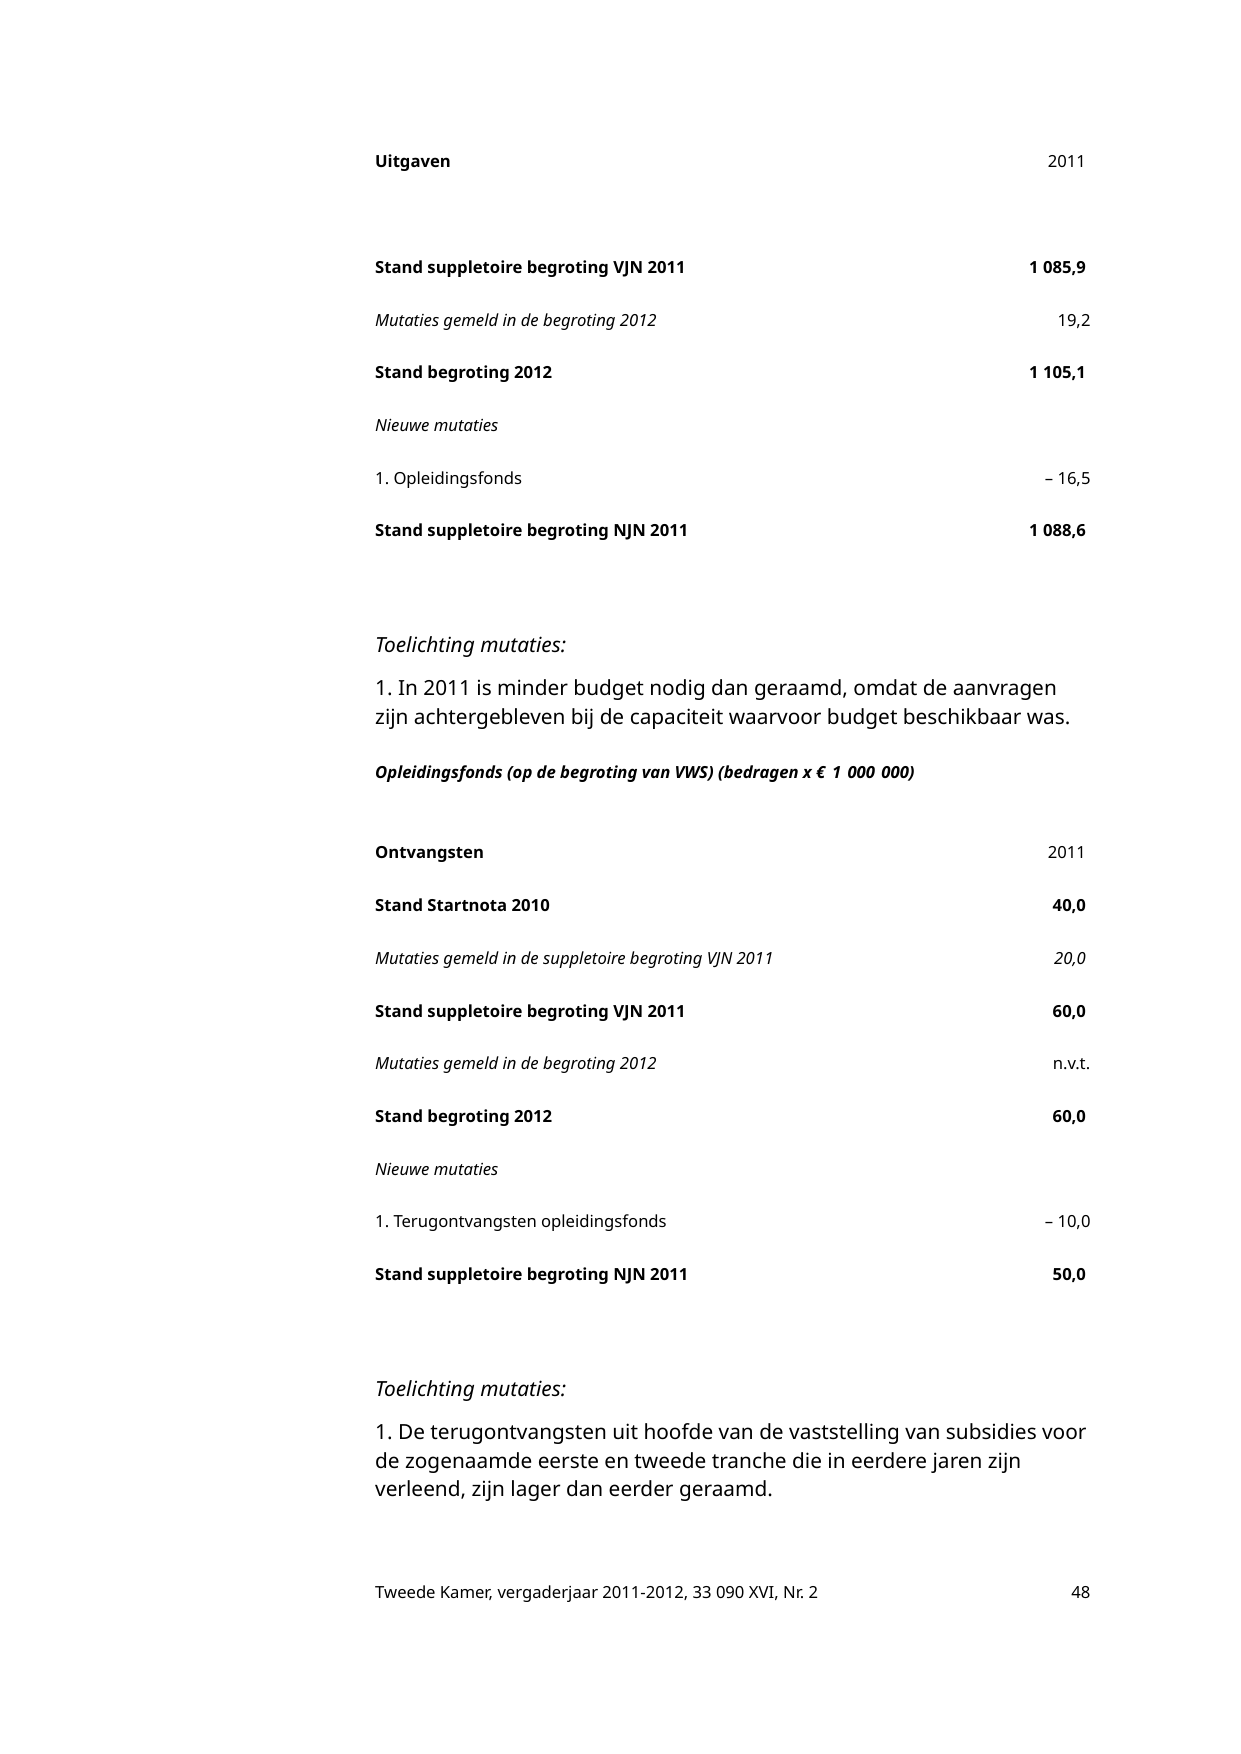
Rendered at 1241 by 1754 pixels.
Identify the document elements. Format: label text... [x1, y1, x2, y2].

table_cell 60,0 [947, 1105, 1090, 1157]
table_cell Nieuwe mutaties [375, 414, 947, 466]
table_cell Stand suppletoire begroting NJN 2011 [375, 1263, 947, 1315]
table_cell Stand suppletoire begroting VJN 2011 [375, 255, 947, 308]
table_cell [947, 1157, 1090, 1210]
table_cell 1 088,6 [947, 519, 1090, 572]
table_cell – 16,5 [947, 466, 1090, 519]
text 1. In 2011 is minder budget nodig dan geraamd, omdat de aanvragen zijn achtergebleven bij de capaciteit waarvoor budget beschikbaar was. [375, 673, 1090, 730]
table_cell Stand suppletoire begroting NJN 2011 [375, 519, 947, 572]
table_header 2011 [947, 150, 1090, 203]
table_cell Nieuwe mutaties [375, 1157, 947, 1210]
table_cell 50,0 [947, 1263, 1090, 1315]
text Toelichting mutaties: [375, 630, 1090, 658]
table_cell [375, 203, 947, 255]
table_header Ontvangsten [375, 841, 947, 894]
table_cell n.v.t. [947, 1052, 1090, 1104]
table_cell Mutaties gemeld in de suppletoire begroting VJN 2011 [375, 946, 947, 999]
table_cell 1. Opleidingsfonds [375, 466, 947, 519]
table_cell Mutaties gemeld in de begroting 2012 [375, 1052, 947, 1104]
table_header Uitgaven [375, 150, 947, 203]
table_cell [947, 414, 1090, 466]
text Toelichting mutaties: [375, 1374, 1090, 1402]
table_cell 1 105,1 [947, 361, 1090, 413]
table_cell Stand begroting 2012 [375, 1105, 947, 1157]
table_cell 19,2 [947, 308, 1090, 361]
table_cell Mutaties gemeld in de begroting 2012 [375, 308, 947, 361]
table_cell – 10,0 [947, 1210, 1090, 1263]
table_cell [947, 203, 1090, 255]
table_cell 20,0 [947, 946, 1090, 999]
table_cell 60,0 [947, 999, 1090, 1052]
text 1. De terugontvangsten uit hoofde van de vaststelling van subsidies voor de zogenaamde eerste en tweede tranche die in eerdere jaren zijn verleend, zijn lager dan eerder geraamd. [375, 1417, 1090, 1503]
table_cell Stand Startnota 2010 [375, 894, 947, 946]
table_header 2011 [947, 841, 1090, 894]
table_cell 40,0 [947, 894, 1090, 946]
table_cell Stand suppletoire begroting VJN 2011 [375, 999, 947, 1052]
table_cell Stand begroting 2012 [375, 361, 947, 413]
table_cell 1 085,9 [947, 255, 1090, 308]
text Opleidingsfonds (op de begroting van VWS) (bedragen x € 1 000 000) [375, 760, 1090, 783]
table_cell 1. Terugontvangsten opleidingsfonds [375, 1210, 947, 1263]
